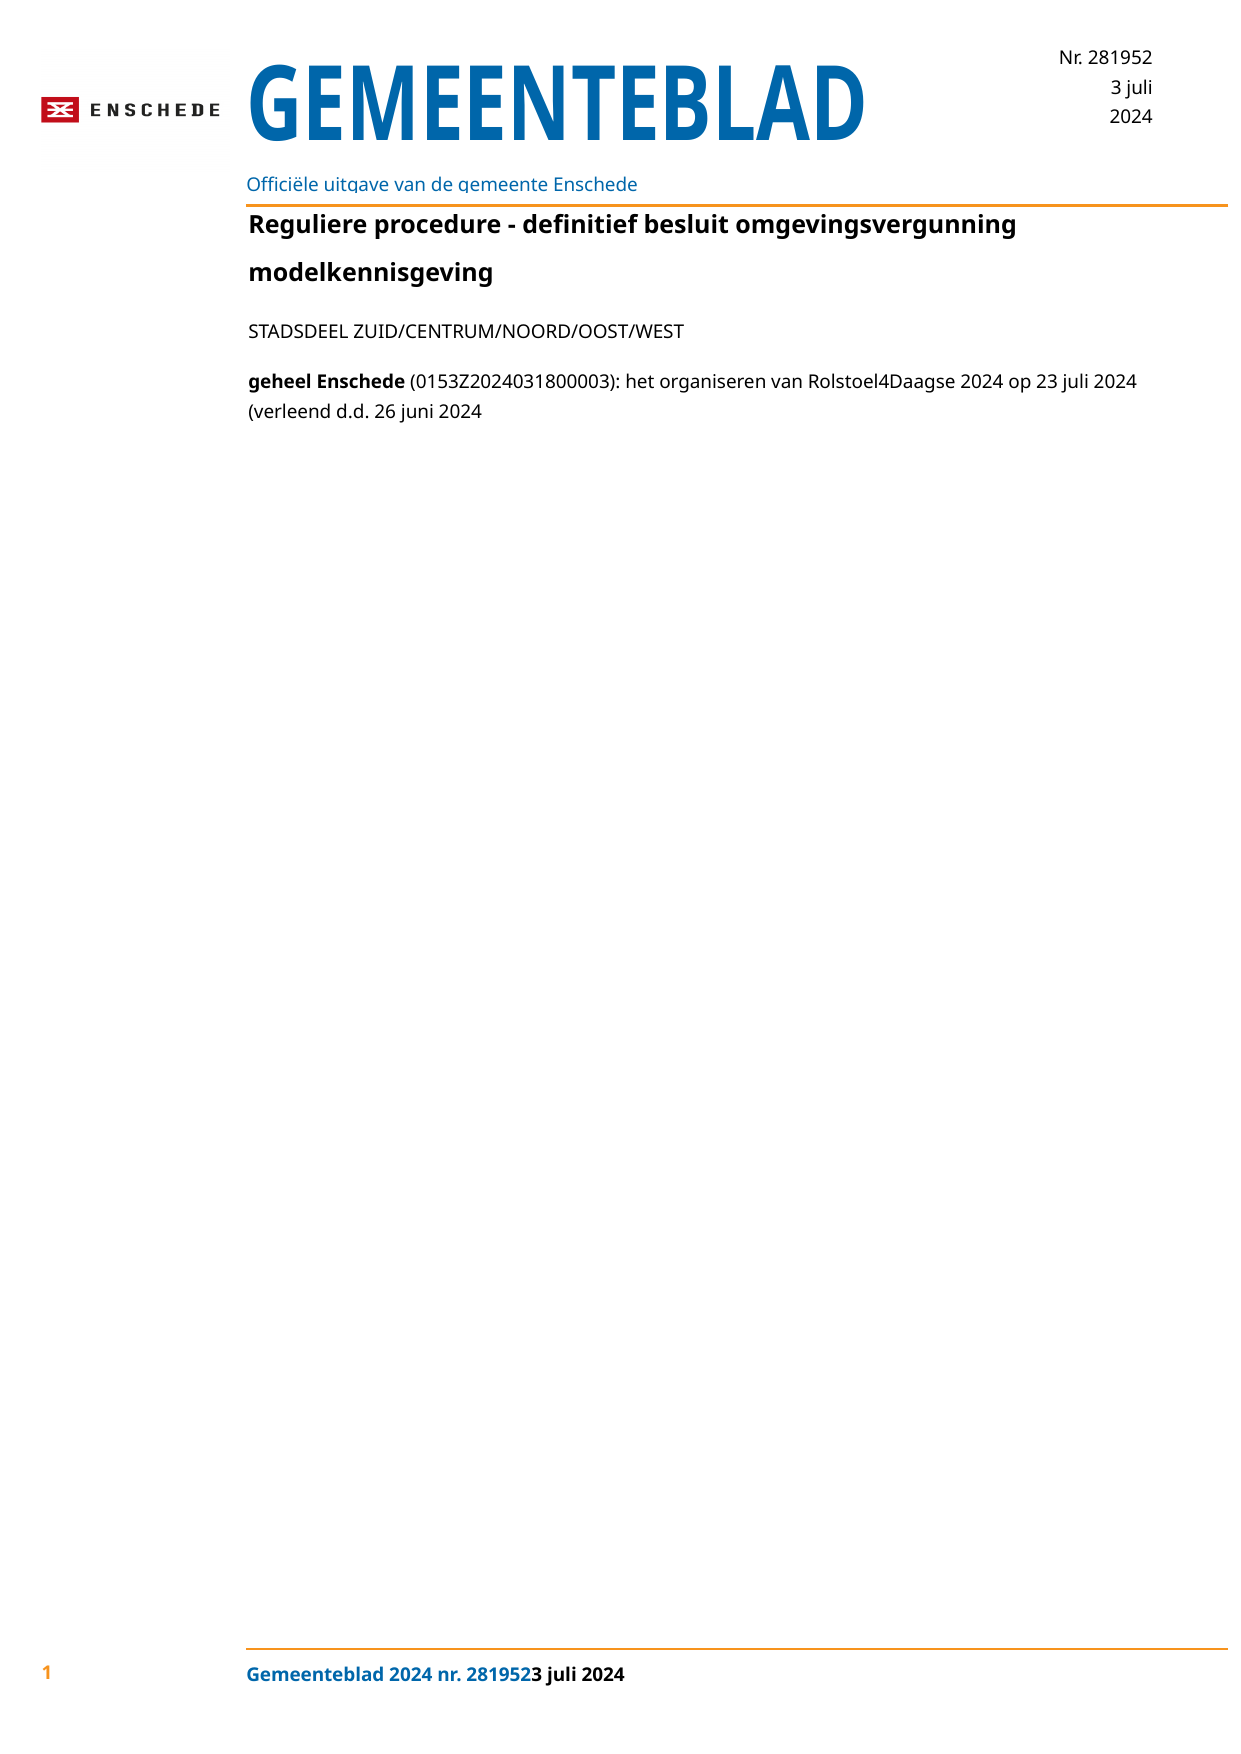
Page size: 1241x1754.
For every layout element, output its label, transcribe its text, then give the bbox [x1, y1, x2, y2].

text STADSDEEL ZUID/CENTRUM/NOORD/OOST/WEST [248, 318, 1152, 344]
picture [41, 47, 231, 172]
text Reguliere procedure - definitief besluit omgevingsvergunning modelkennisgeving [248, 207, 1152, 288]
text geheel Enschede (0153Z2024031800003): het organiseren van Rolstoel4Daagse 2024 op 23 juli 2024 (verleend d.d. 26 juni 2024 [248, 368, 1152, 424]
